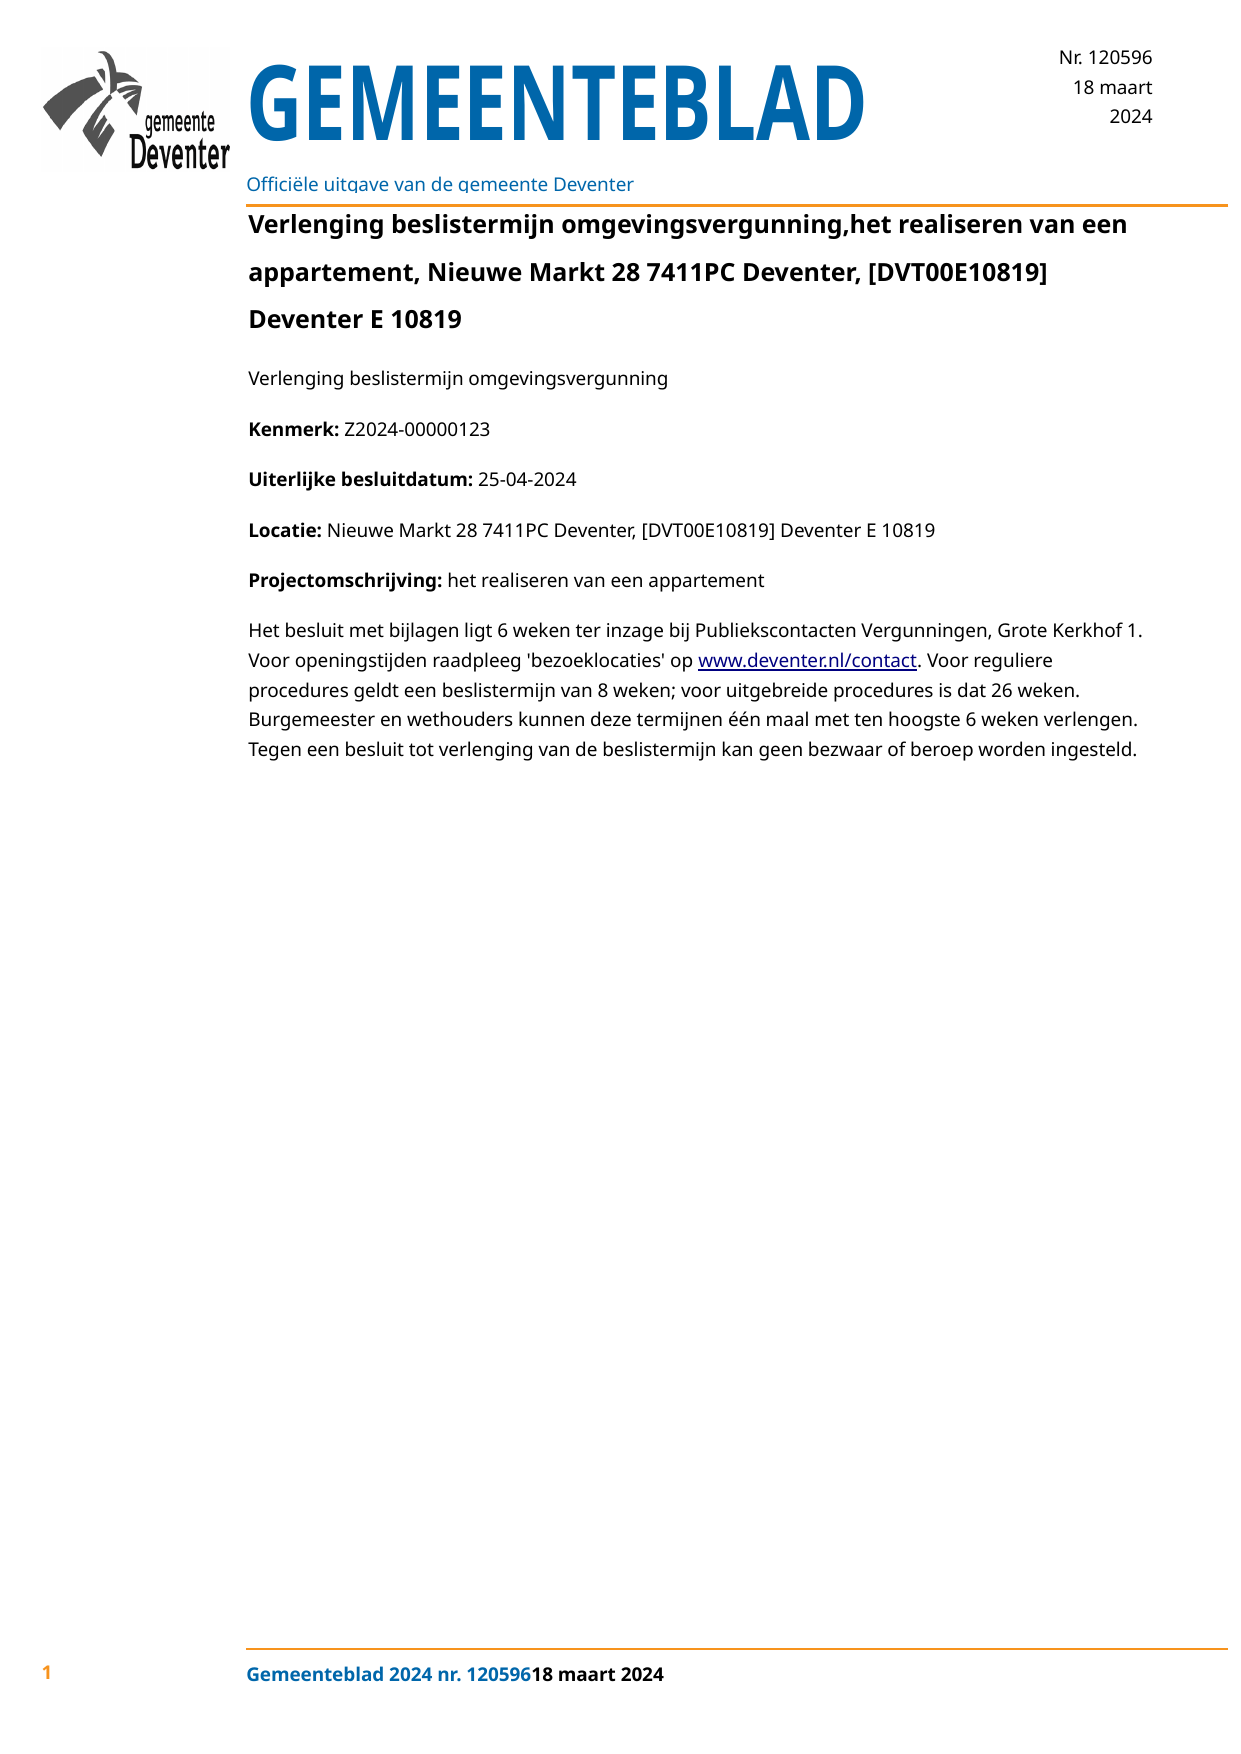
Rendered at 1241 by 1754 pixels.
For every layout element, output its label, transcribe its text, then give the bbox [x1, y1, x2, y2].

text Het besluit met bijlagen ligt 6 weken ter inzage bij Publiekscontacten Vergunningen, Grote Kerkhof 1. Voor openingstijden raadpleeg 'bezoeklocaties' op www.deventer.nl/contact. Voor reguliere procedures geldt een beslistermijn van 8 weken; voor uitgebreide procedures is dat 26 weken. Burgemeester en wethouders kunnen deze termijnen één maal met ten hoogste 6 weken verlengen. Tegen een besluit tot verlenging van de beslistermijn kan geen bezwaar of beroep worden ingesteld. [248, 618, 1152, 762]
text Projectomschrijving: het realiseren van een appartement [248, 567, 1152, 593]
picture [41, 47, 231, 172]
text Verlenging beslistermijn omgevingsvergunning,het realiseren van een appartement, Nieuwe Markt 28 7411PC Deventer, [DVT00E10819] Deventer E 10819 [248, 207, 1152, 336]
text Kenmerk: Z2024-00000123 [248, 416, 1152, 442]
text Verlenging beslistermijn omgevingsvergunning [248, 366, 1152, 391]
text Locatie: Nieuwe Markt 28 7411PC Deventer, [DVT00E10819] Deventer E 10819 [248, 517, 1152, 542]
text Uiterlijke besluitdatum: 25-04-2024 [248, 466, 1152, 492]
